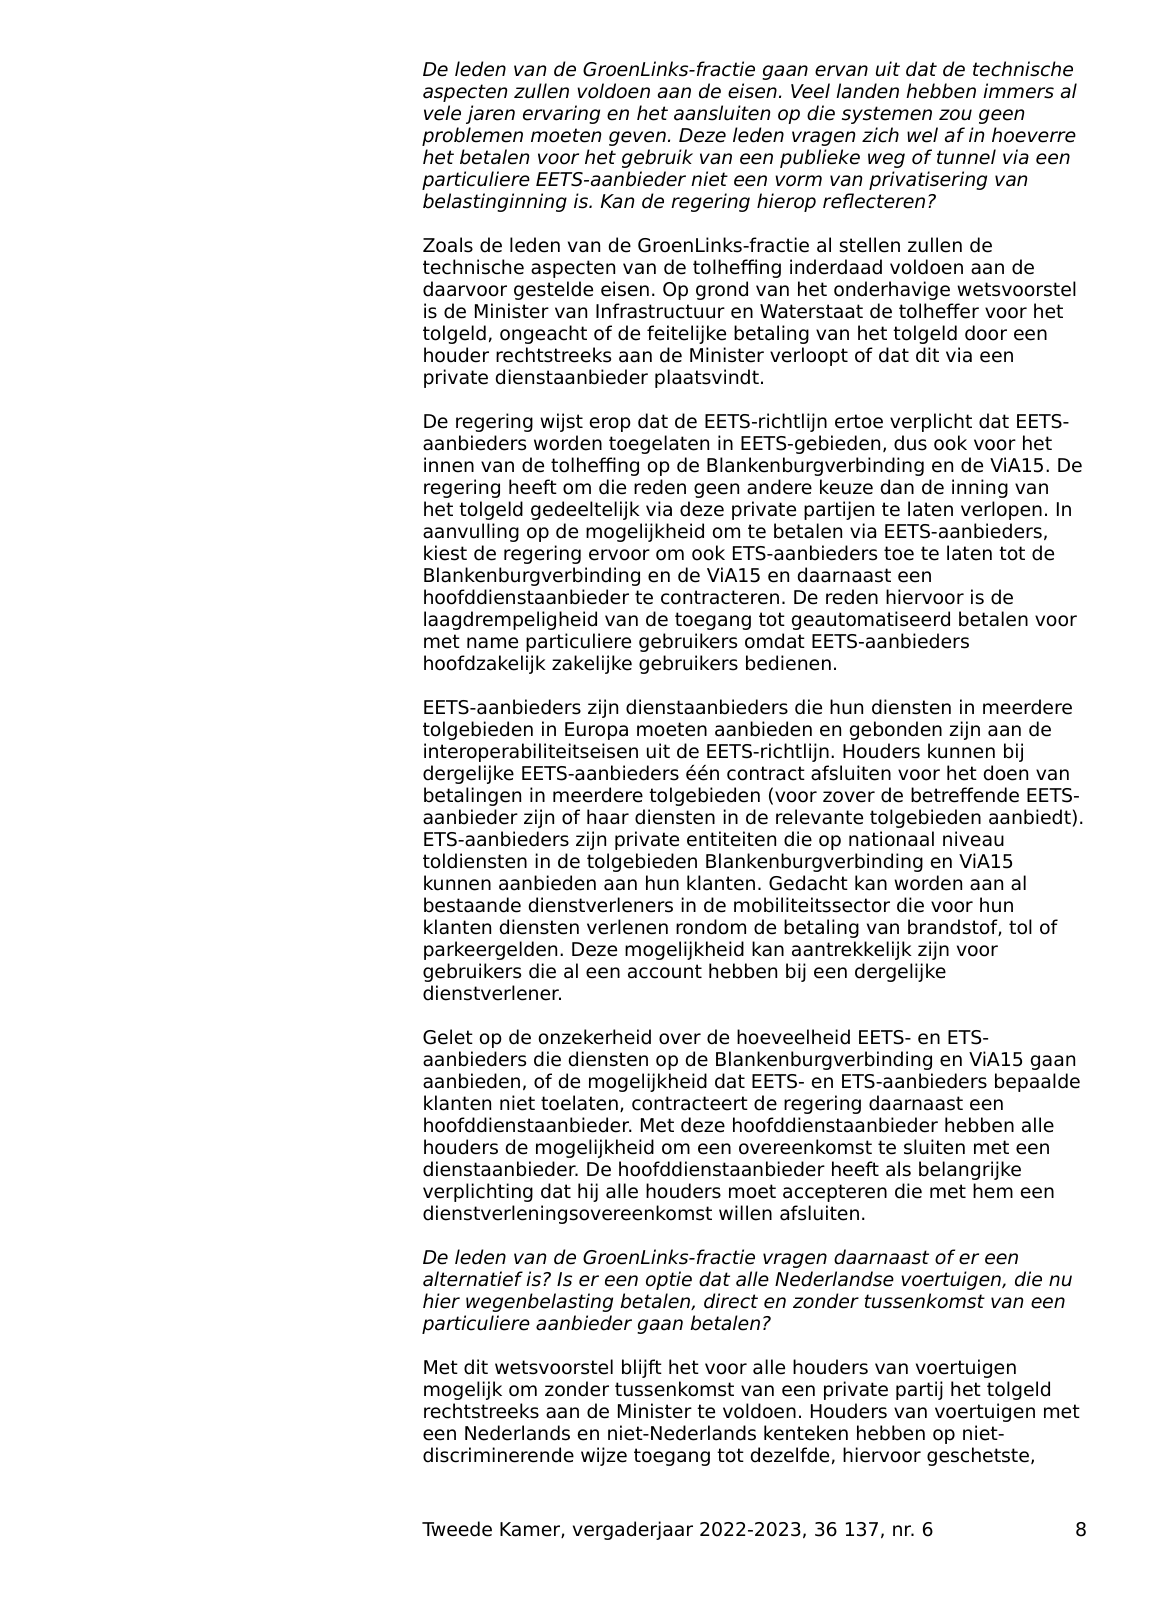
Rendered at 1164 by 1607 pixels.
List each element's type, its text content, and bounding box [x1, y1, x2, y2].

text Met dit wetsvoorstel blijft het voor alle houders van voertuigen mogelijk om zonder tussenkomst van een private partij het tolgeld rechtstreeks aan de Minister te voldoen. Houders van voertuigen met een Nederlands en niet-Nederlands kenteken hebben op niet-discriminerende wijze toegang tot dezelfde, hiervoor geschetste, [422, 1357, 1087, 1467]
text De leden van de GroenLinks-fractie gaan ervan uit dat de technische aspecten zullen voldoen aan de eisen. Veel landen hebben immers al vele jaren ervaring en het aansluiten op die systemen zou geen problemen moeten geven. Deze leden vragen zich wel af in hoeverre het betalen voor het gebruik van een publieke weg of tunnel via een particuliere EETS-aanbieder niet een vorm van privatisering van belastinginning is. Kan de regering hierop reflecteren? [422, 59, 1087, 213]
text Zoals de leden van de GroenLinks-fractie al stellen zullen de technische aspecten van de tolheffing inderdaad voldoen aan de daarvoor gestelde eisen. Op grond van het onderhavige wetsvoorstel is de Minister van Infrastructuur en Waterstaat de tolheffer voor het tolgeld, ongeacht of de feitelijke betaling van het tolgeld door een houder rechtstreeks aan de Minister verloopt of dat dit via een private dienstaanbieder plaatsvindt. [422, 235, 1087, 389]
text De leden van de GroenLinks-fractie vragen daarnaast of er een alternatief is? Is er een optie dat alle Nederlandse voertuigen, die nu hier wegenbelasting betalen, direct en zonder tussenkomst van een particuliere aanbieder gaan betalen? [422, 1247, 1087, 1335]
text EETS-aanbieders zijn dienstaanbieders die hun diensten in meerdere tolgebieden in Europa moeten aanbieden en gebonden zijn aan de interoperabiliteitseisen uit de EETS-richtlijn. Houders kunnen bij dergelijke EETS-aanbieders één contract afsluiten voor het doen van betalingen in meerdere tolgebieden (voor zover de betreffende EETS-aanbieder zijn of haar diensten in de relevante tolgebieden aanbiedt). ETS-aanbieders zijn private entiteiten die op nationaal niveau toldiensten in de tolgebieden Blankenburgverbinding en ViA15 kunnen aanbieden aan hun klanten. Gedacht kan worden aan al bestaande dienstverleners in de mobiliteitssector die voor hun klanten diensten verlenen rondom de betaling van brandstof, tol of parkeergelden. Deze mogelijkheid kan aantrekkelijk zijn voor gebruikers die al een account hebben bij een dergelijke dienstverlener. [422, 697, 1087, 1005]
text De regering wijst erop dat de EETS-richtlijn ertoe verplicht dat EETS-aanbieders worden toegelaten in EETS-gebieden, dus ook voor het innen van de tolheffing op de Blankenburgverbinding en de ViA15. De regering heeft om die reden geen andere keuze dan de inning van het tolgeld gedeeltelijk via deze private partijen te laten verlopen. In aanvulling op de mogelijkheid om te betalen via EETS-aanbieders, kiest de regering ervoor om ook ETS-aanbieders toe te laten tot de Blankenburgverbinding en de ViA15 en daarnaast een hoofddienstaanbieder te contracteren. De reden hiervoor is de laagdrempeligheid van de toegang tot geautomatiseerd betalen voor met name particuliere gebruikers omdat EETS-aanbieders hoofdzakelijk zakelijke gebruikers bedienen. [422, 411, 1087, 675]
text Gelet op de onzekerheid over de hoeveelheid EETS- en ETS-aanbieders die diensten op de Blankenburgverbinding en ViA15 gaan aanbieden, of de mogelijkheid dat EETS- en ETS-aanbieders bepaalde klanten niet toelaten, contracteert de regering daarnaast een hoofddienstaanbieder. Met deze hoofddienstaanbieder hebben alle houders de mogelijkheid om een overeenkomst te sluiten met een dienstaanbieder. De hoofddienstaanbieder heeft als belangrijke verplichting dat hij alle houders moet accepteren die met hem een dienstverleningsovereenkomst willen afsluiten. [422, 1027, 1087, 1225]
